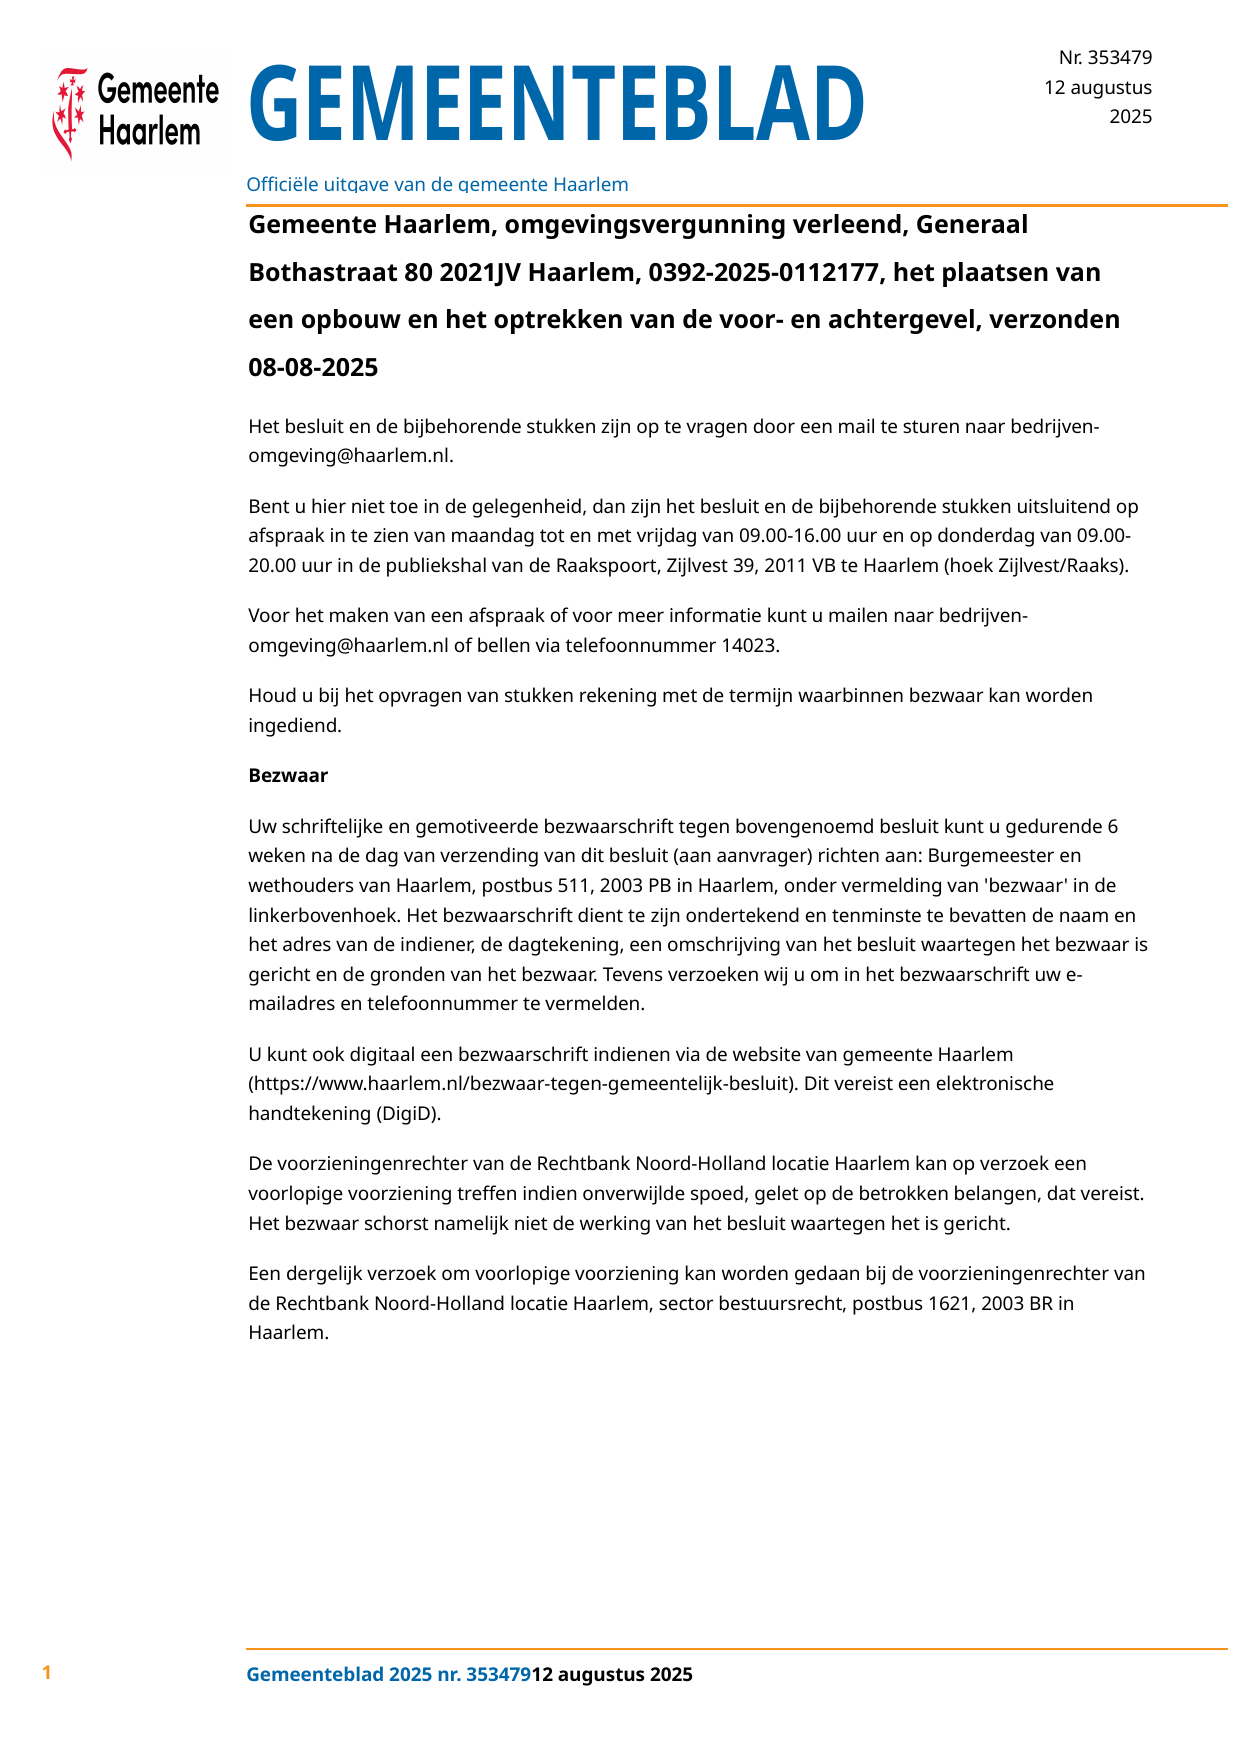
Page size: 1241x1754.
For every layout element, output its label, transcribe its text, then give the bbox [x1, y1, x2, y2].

text U kunt ook digitaal een bezwaarschrift indienen via de website van gemeente Haarlem (https://www.haarlem.nl/bezwaar-tegen-gemeentelijk-besluit). Dit vereist een elektronische handtekening (DigiD). [248, 1041, 1152, 1126]
text Uw schriftelijke en gemotiveerde bezwaarschrift tegen bovengenoemd besluit kunt u gedurende 6 weken na de dag van verzending van dit besluit (aan aanvrager) richten aan: Burgemeester en wethouders van Haarlem, postbus 511, 2003 PB in Haarlem, onder vermelding van 'bezwaar' in de linkerbovenhoek. Het bezwaarschrift dient te zijn ondertekend en tenminste te bevatten de naam en het adres van de indiener, de dagtekening, een omschrijving van het besluit waartegen het bezwaar is gericht en de gronden van het bezwaar. Tevens verzoeken wij u om in het bezwaarschrift uw e-mailadres en telefoonnummer te vermelden. [248, 813, 1152, 1016]
picture [41, 47, 231, 172]
text Een dergelijk verzoek om voorlopige voorziening kan worden gedaan bij de voorzieningenrechter van de Rechtbank Noord-Holland locatie Haarlem, sector bestuursrecht, postbus 1621, 2003 BR in Haarlem. [248, 1260, 1152, 1345]
text De voorzieningenrechter van de Rechtbank Noord-Holland locatie Haarlem kan op verzoek een voorlopige voorziening treffen indien onverwijlde spoed, gelet op de betrokken belangen, dat vereist. Het bezwaar schorst namelijk niet de werking van het besluit waartegen het is gericht. [248, 1151, 1152, 1236]
text Gemeente Haarlem, omgevingsvergunning verleend, Generaal Bothastraat 80 2021JV Haarlem, 0392-2025-0112177, het plaatsen van een opbouw en het optrekken van de voor- en achtergevel, verzonden 08-08-2025 [248, 207, 1152, 384]
text Bezwaar [248, 763, 1152, 788]
text Het besluit en de bijbehorende stukken zijn op te vragen door een mail te sturen naar bedrijven-omgeving@haarlem.nl. [248, 413, 1152, 468]
text Houd u bij het opvragen van stukken rekening met de termijn waarbinnen bezwaar kan worden ingediend. [248, 683, 1152, 738]
text Bent u hier niet toe in de gelegenheid, dan zijn het besluit en de bijbehorende stukken uitsluitend op afspraak in te zien van maandag tot en met vrijdag van 09.00-16.00 uur en op donderdag van 09.00-20.00 uur in de publiekshal van de Raakspoort, Zijlvest 39, 2011 VB te Haarlem (hoek Zijlvest/Raaks). [248, 493, 1152, 578]
text Voor het maken van een afspraak of voor meer informatie kunt u mailen naar bedrijven-omgeving@haarlem.nl of bellen via telefoonnummer 14023. [248, 603, 1152, 658]
